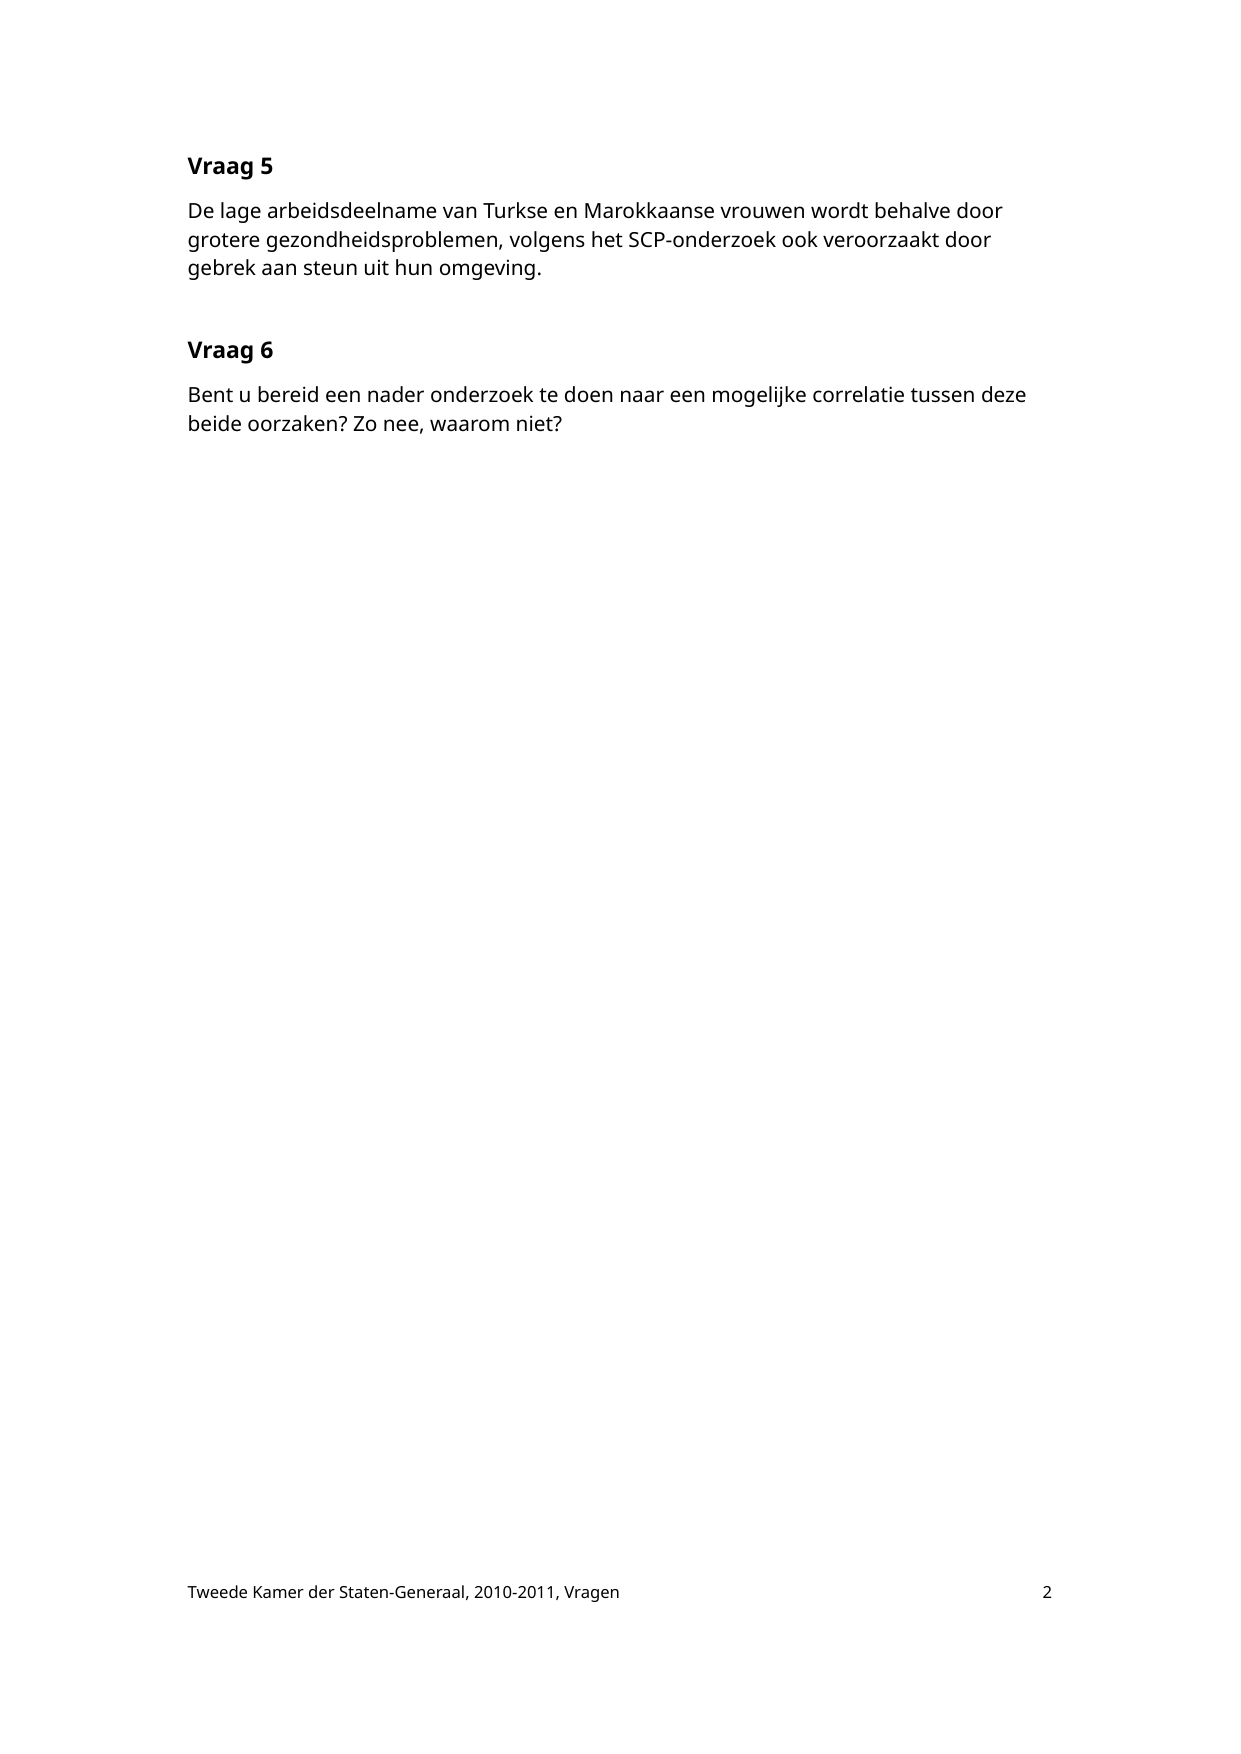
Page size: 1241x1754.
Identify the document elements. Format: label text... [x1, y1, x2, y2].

text Bent u bereid een nader onderzoek te doen naar een mogelijke correlatie tussen deze beide oorzaken? Zo nee, waarom niet? [187, 380, 1053, 437]
subtitle Vraag 6 [187, 334, 1053, 365]
text De lage arbeidsdeelname van Turkse en Marokkaanse vrouwen wordt behalve door grotere gezondheidsproblemen, volgens het SCP-onderzoek ook veroorzaakt door gebrek aan steun uit hun omgeving. [187, 196, 1053, 282]
subtitle Vraag 5 [187, 150, 1053, 181]
